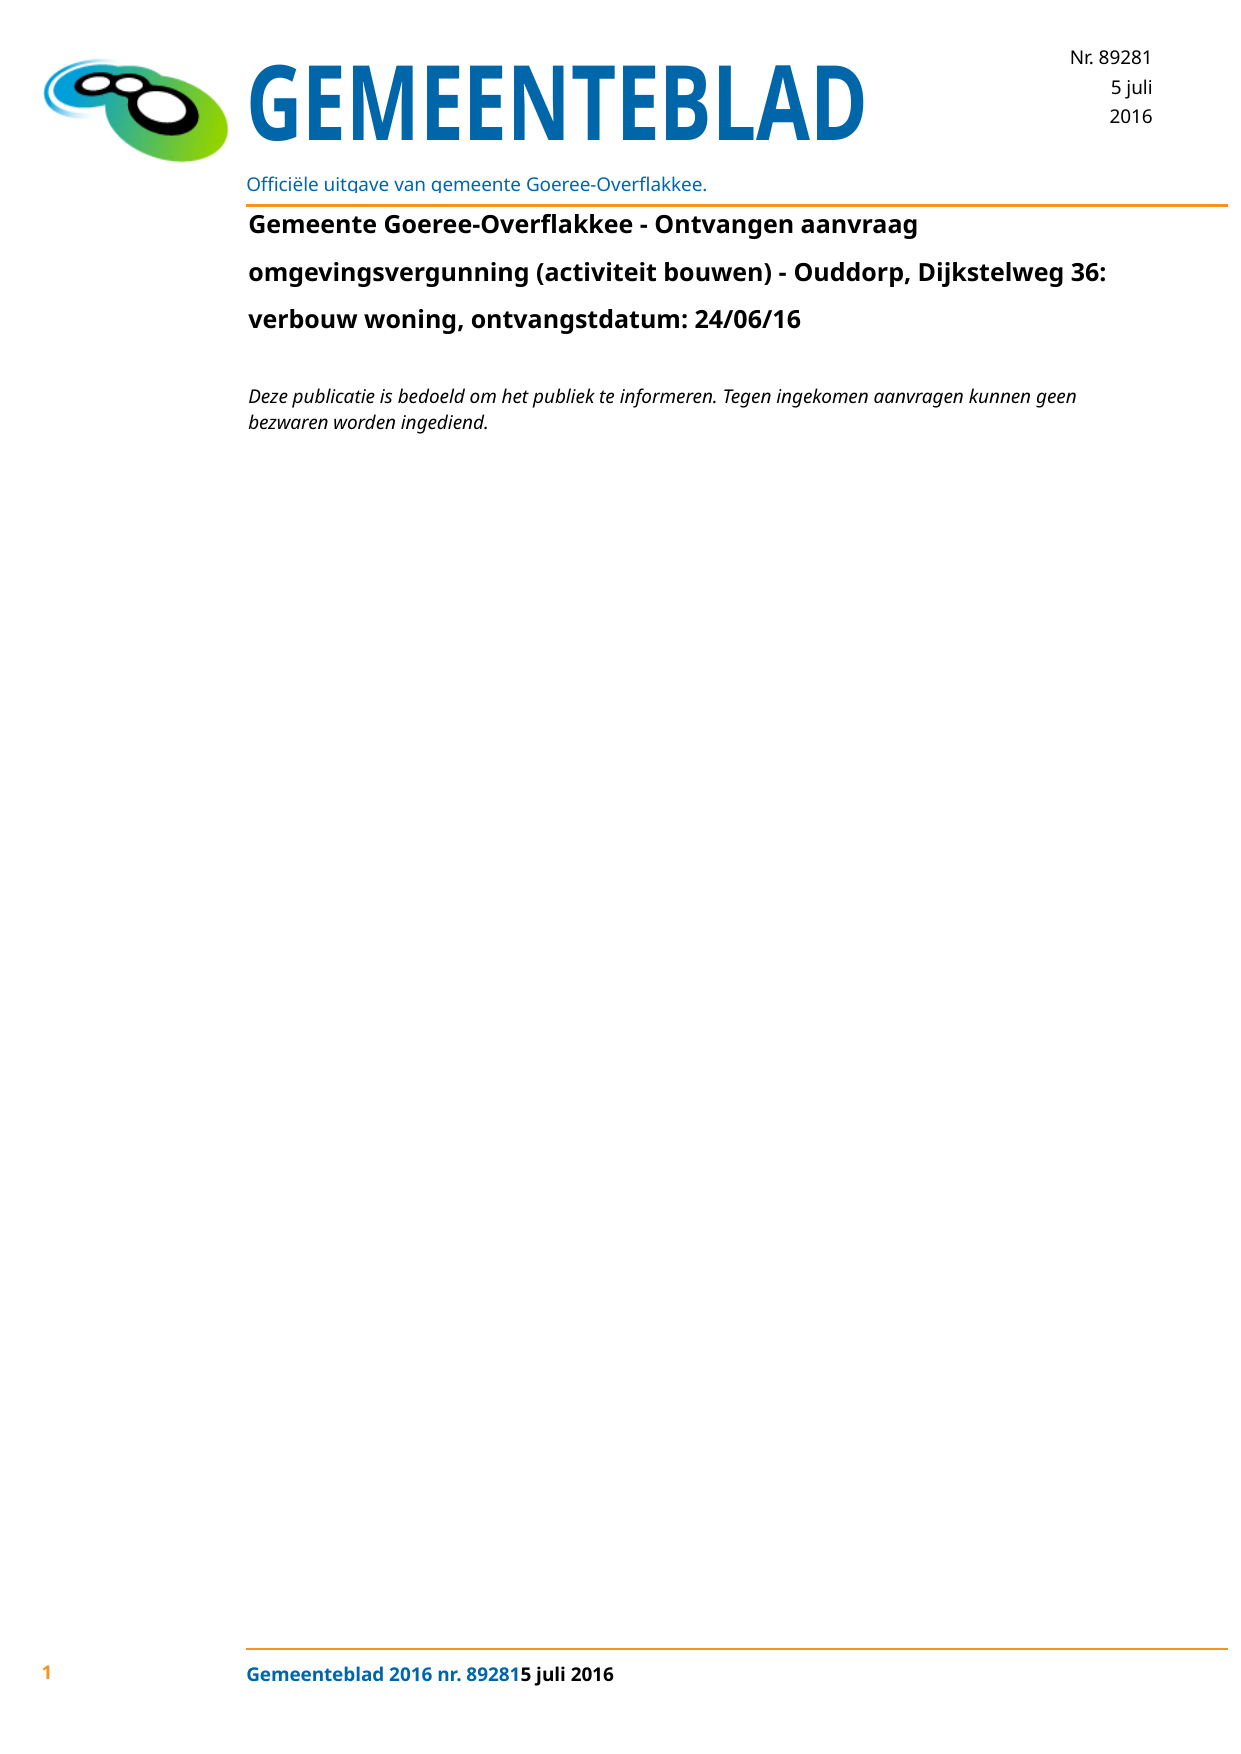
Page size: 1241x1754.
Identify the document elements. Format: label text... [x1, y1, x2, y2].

picture [41, 47, 231, 172]
text Gemeente Goeree-Overflakkee - Ontvangen aanvraag omgevingsvergunning (activiteit bouwen) - Ouddorp, Dijkstelweg 36: verbouw woning, ontvangstdatum: 24/06/16 [248, 207, 1152, 336]
text Deze publicatie is bedoeld om het publiek te informeren. Tegen ingekomen aanvragen kunnen geen bezwaren worden ingediend. [248, 384, 1152, 435]
